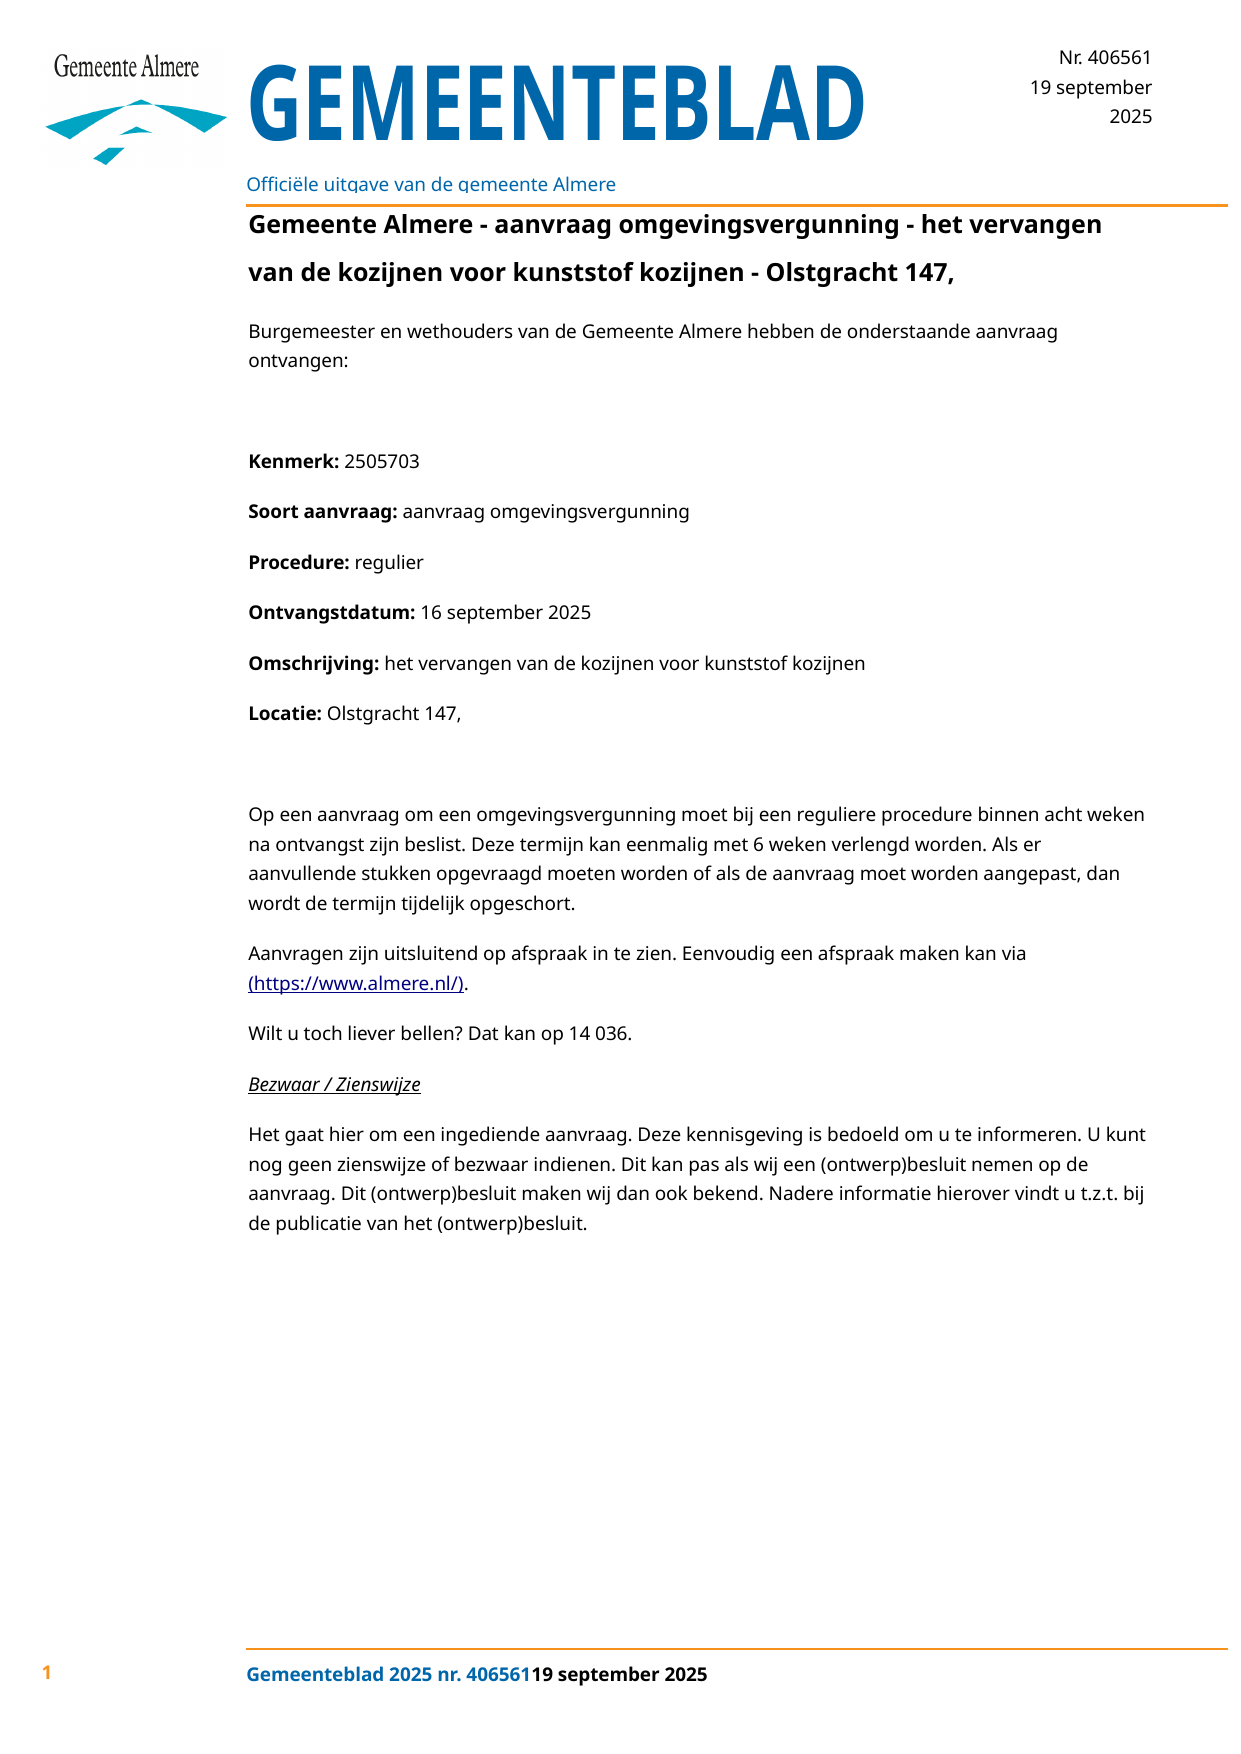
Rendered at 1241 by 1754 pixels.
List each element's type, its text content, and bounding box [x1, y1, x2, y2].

text Omschrijving: het vervangen van de kozijnen voor kunststof kozijnen [248, 650, 1152, 676]
text Kenmerk: 2505703 [248, 448, 1152, 474]
text Soort aanvraag: aanvraag omgevingsvergunning [248, 499, 1152, 524]
text Burgemeester en wethouders van de Gemeente Almere hebben de onderstaande aanvraag ontvangen: [248, 318, 1152, 373]
text Aanvragen zijn uitsluitend op afspraak in te zien. Eenvoudig een afspraak maken kan via (https://www.almere.nl/). [248, 940, 1152, 996]
text Ontvangstdatum: 16 september 2025 [248, 599, 1152, 625]
text Procedure: regulier [248, 549, 1152, 575]
text Locatie: Olstgracht 147, [248, 700, 1152, 726]
picture [41, 47, 231, 172]
text Gemeente Almere - aanvraag omgevingsvergunning - het vervangen van de kozijnen voor kunststof kozijnen - Olstgracht 147, [248, 207, 1152, 288]
text Op een aanvraag om een omgevingsvergunning moet bij een reguliere procedure binnen acht weken na ontvangst zijn beslist. Deze termijn kan eenmalig met 6 weken verlengd worden. Als er aanvullende stukken opgevraagd moeten worden of als de aanvraag moet worden aangepast, dan wordt de termijn tijdelijk opgeschort. [248, 801, 1152, 916]
text Bezwaar / Zienswijze [248, 1071, 1152, 1097]
text Het gaat hier om een ingediende aanvraag. Deze kennisgeving is bedoeld om u te informeren. U kunt nog geen zienswijze of bezwaar indienen. Dit kan pas als wij een (ontwerp)besluit nemen op de aanvraag. Dit (ontwerp)besluit maken wij dan ook bekend. Nadere informatie hierover vindt u t.z.t. bij de publicatie van het (ontwerp)besluit. [248, 1121, 1152, 1236]
text Wilt u toch liever bellen? Dat kan op 14 036. [248, 1020, 1152, 1046]
